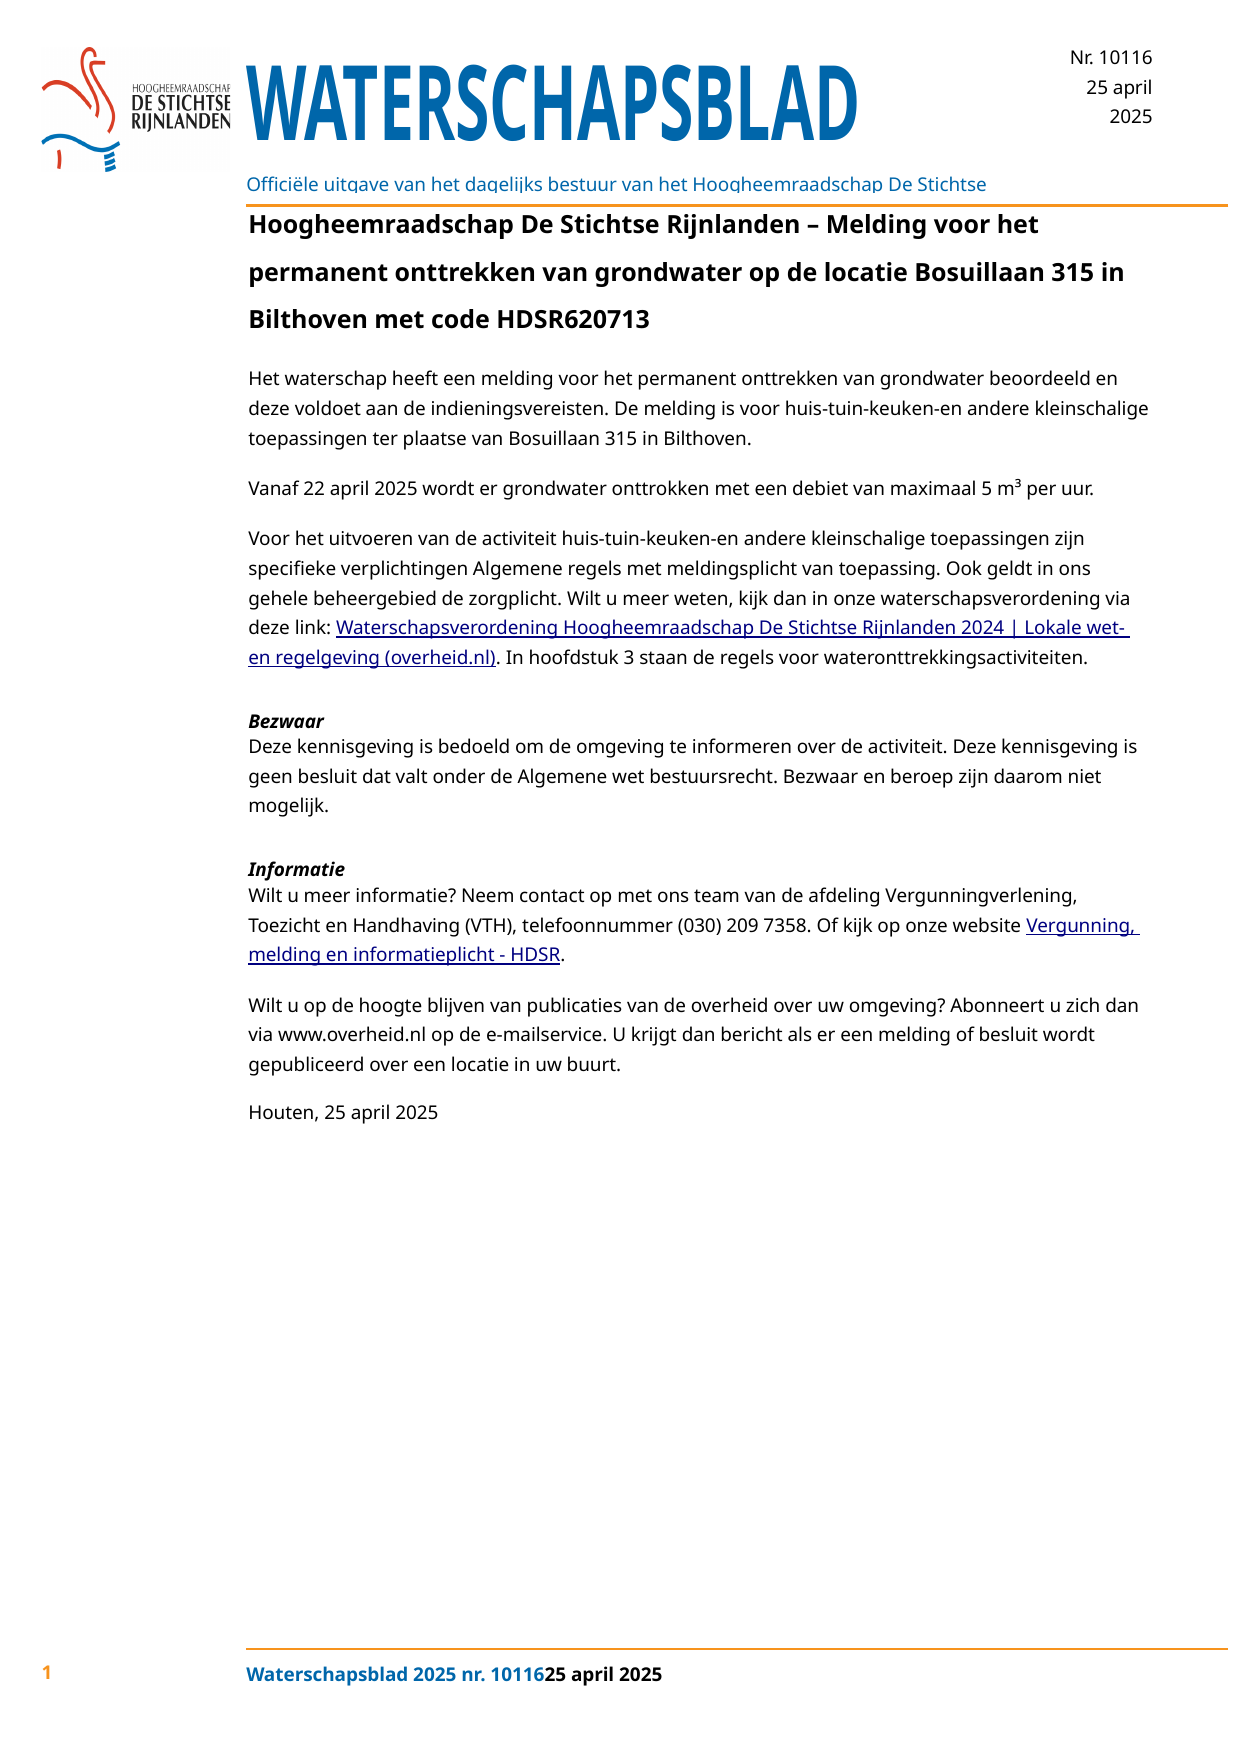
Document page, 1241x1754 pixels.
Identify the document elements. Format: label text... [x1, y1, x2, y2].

text Informatie [248, 857, 1152, 882]
text Houten, 25 april 2025 [248, 1099, 1152, 1125]
picture [41, 47, 231, 172]
text Wilt u op de hoogte blijven van publicaties van de overheid over uw omgeving? Abonneert u zich dan via www.overheid.nl op de e-mailservice. U krijgt dan bericht als er een melding of besluit wordt gepubliceerd over een locatie in uw buurt. [248, 992, 1152, 1077]
text Hoogheemraadschap De Stichtse Rijnlanden – Melding voor het permanent onttrekken van grondwater op de locatie Bosuillaan 315 in Bilthoven met code HDSR620713 [248, 207, 1152, 336]
text Het waterschap heeft een melding voor het permanent onttrekken van grondwater beoordeeld en deze voldoet aan de indieningsvereisten. De melding is voor huis-tuin-keuken-en andere kleinschalige toepassingen ter plaatse van Bosuillaan 315 in Bilthoven. [248, 366, 1152, 450]
text Voor het uitvoeren van de activiteit huis-tuin-keuken-en andere kleinschalige toepassingen zijn specifieke verplichtingen Algemene regels met meldingsplicht van toepassing. Ook geldt in ons gehele beheergebied de zorgplicht. Wilt u meer weten, kijk dan in onze waterschapsverordening via deze link: Waterschapsverordening Hoogheemraadschap De Stichtse Rijnlanden 2024 | Lokale wet- en regelgeving (overheid.nl). In hoofdstuk 3 staan de regels voor wateronttrekkingsactiviteiten. [248, 526, 1152, 669]
text Deze kennisgeving is bedoeld om de omgeving te informeren over de activiteit. Deze kennisgeving is geen besluit dat valt onder de Algemene wet bestuursrecht. Bezwaar en beroep zijn daarom niet mogelijk. [248, 733, 1152, 818]
text Wilt u meer informatie? Neem contact op met ons team van de afdeling Vergunningverlening, Toezicht en Handhaving (VTH), telefoonnummer (030) 209 7358. Of kijk op onze website Vergunning, melding en informatieplicht - HDSR. [248, 882, 1152, 967]
text Bezwaar [248, 708, 1152, 733]
text Vanaf 22 april 2025 wordt er grondwater onttrokken met een debiet van maximaal 5 m³ per uur. [248, 475, 1152, 501]
